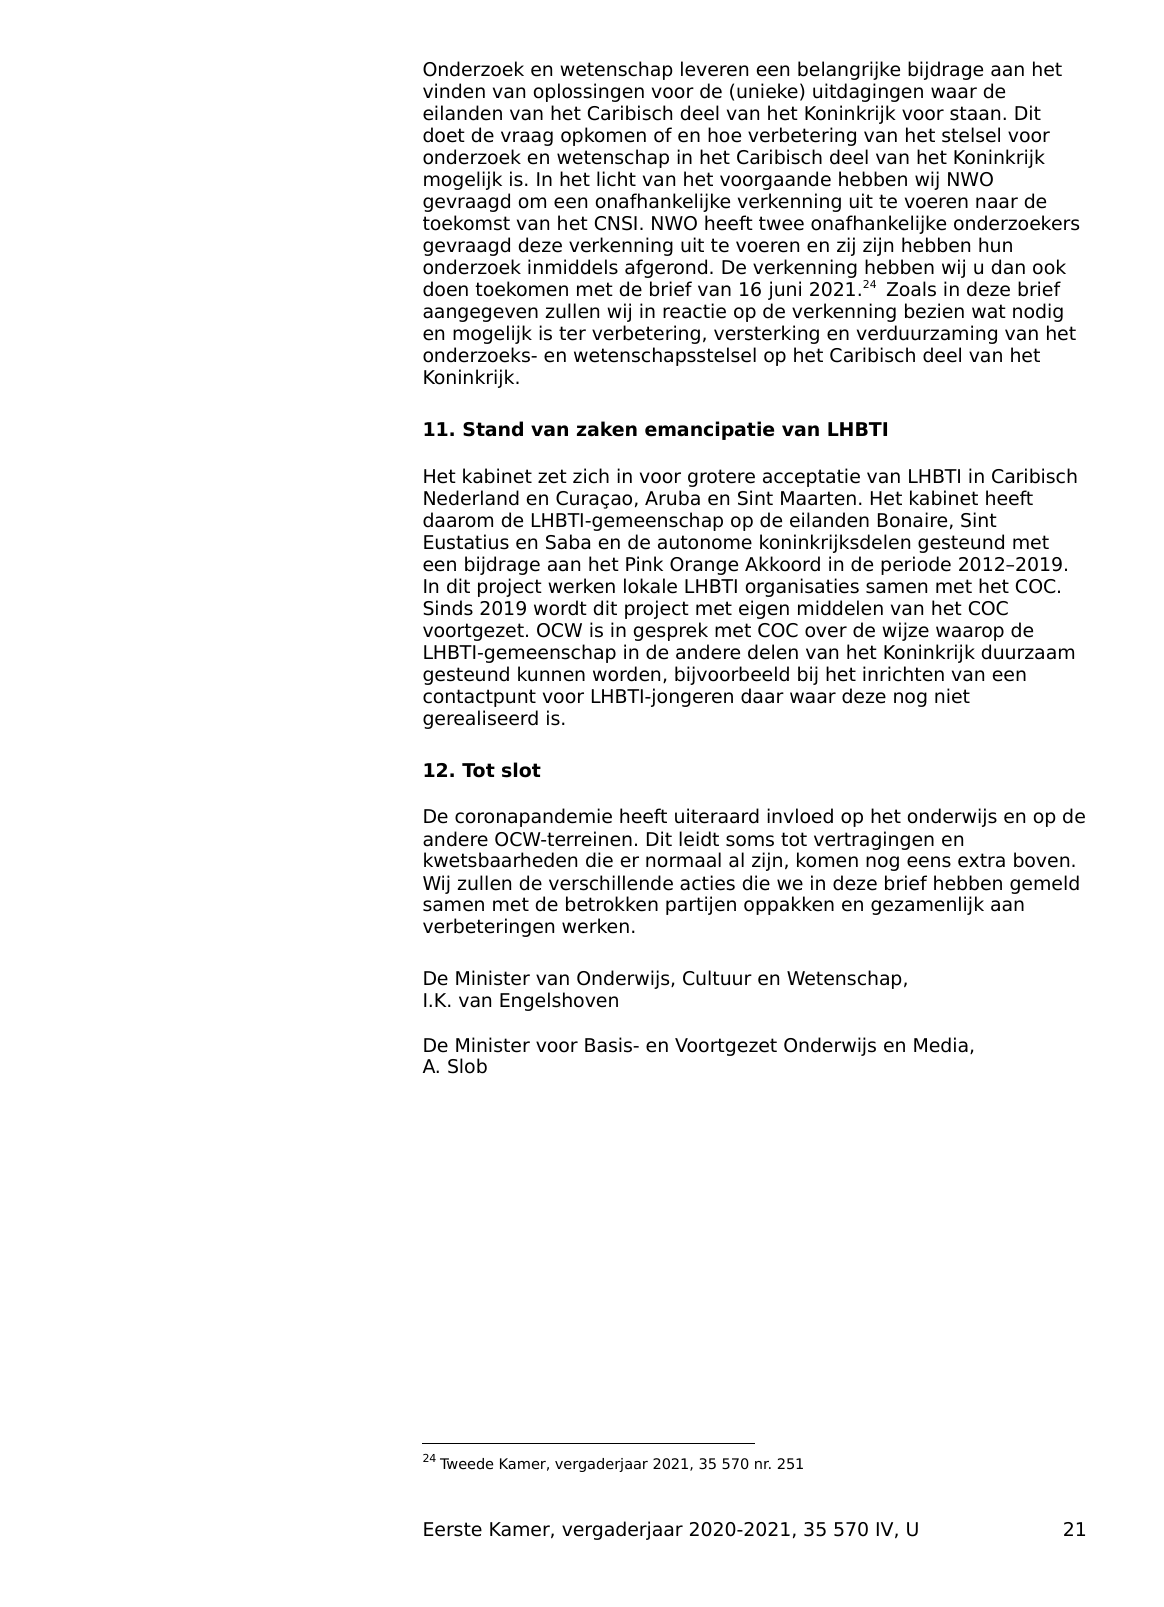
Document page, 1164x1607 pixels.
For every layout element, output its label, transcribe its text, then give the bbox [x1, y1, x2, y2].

text De Minister voor Basis- en Voortgezet Onderwijs en Media, A. Slob [422, 1034, 1087, 1078]
text Tweede Kamer, vergaderjaar 2021, 35 570 nr. 251 [422, 1452, 1087, 1474]
subtitle 11. Stand van zaken emancipatie van LHBTI [422, 419, 1087, 441]
text De Minister van Onderwijs, Cultuur en Wetenschap, I.K. van Engelshoven [422, 968, 1087, 1012]
subtitle 12. Tot slot [422, 759, 1087, 781]
text Het kabinet zet zich in voor grotere acceptatie van LHBTI in Caribisch Nederland en Curaçao, Aruba en Sint Maarten. Het kabinet heeft daarom de LHBTI-gemeenschap op de eilanden Bonaire, Sint Eustatius en Saba en de autonome koninkrijksdelen gesteund met een bijdrage aan het Pink Orange Akkoord in de periode 2012–2019. In dit project werken lokale LHBTI organisaties samen met het COC. Sinds 2019 wordt dit project met eigen middelen van het COC voortgezet. OCW is in gesprek met COC over de wijze waarop de LHBTI-gemeenschap in de andere delen van het Koninkrijk duurzaam gesteund kunnen worden, bijvoorbeeld bij het inrichten van een contactpunt voor LHBTI-jongeren daar waar deze nog niet gerealiseerd is. [422, 466, 1087, 729]
text De coronapandemie heeft uiteraard invloed op het onderwijs en op de andere OCW-terreinen. Dit leidt soms tot vertragingen en kwetsbaarheden die er normaal al zijn, komen nog eens extra boven. Wij zullen de verschillende acties die we in deze brief hebben gemeld samen met de betrokken partijen oppakken en gezamenlijk aan verbeteringen werken. [422, 806, 1087, 938]
text Onderzoek en wetenschap leveren een belangrijke bijdrage aan het vinden van oplossingen voor de (unieke) uitdagingen waar de eilanden van het Caribisch deel van het Koninkrijk voor staan. Dit doet de vraag opkomen of en hoe verbetering van het stelsel voor onderzoek en wetenschap in het Caribisch deel van het Koninkrijk mogelijk is. In het licht van het voorgaande hebben wij NWO gevraagd om een onafhankelijke verkenning uit te voeren naar de toekomst van het CNSI. NWO heeft twee onafhankelijke onderzoekers gevraagd deze verkenning uit te voeren en zij zijn hebben hun onderzoek inmiddels afgerond. De verkenning hebben wij u dan ook doen toekomen met de brief van 16 juni 2021. Zoals in deze brief aangegeven zullen wij in reactie op de verkenning bezien wat nodig en mogelijk is ter verbetering, versterking en verduurzaming van het onderzoeks- en wetenschapsstelsel op het Caribisch deel van het Koninkrijk. [422, 59, 1087, 389]
